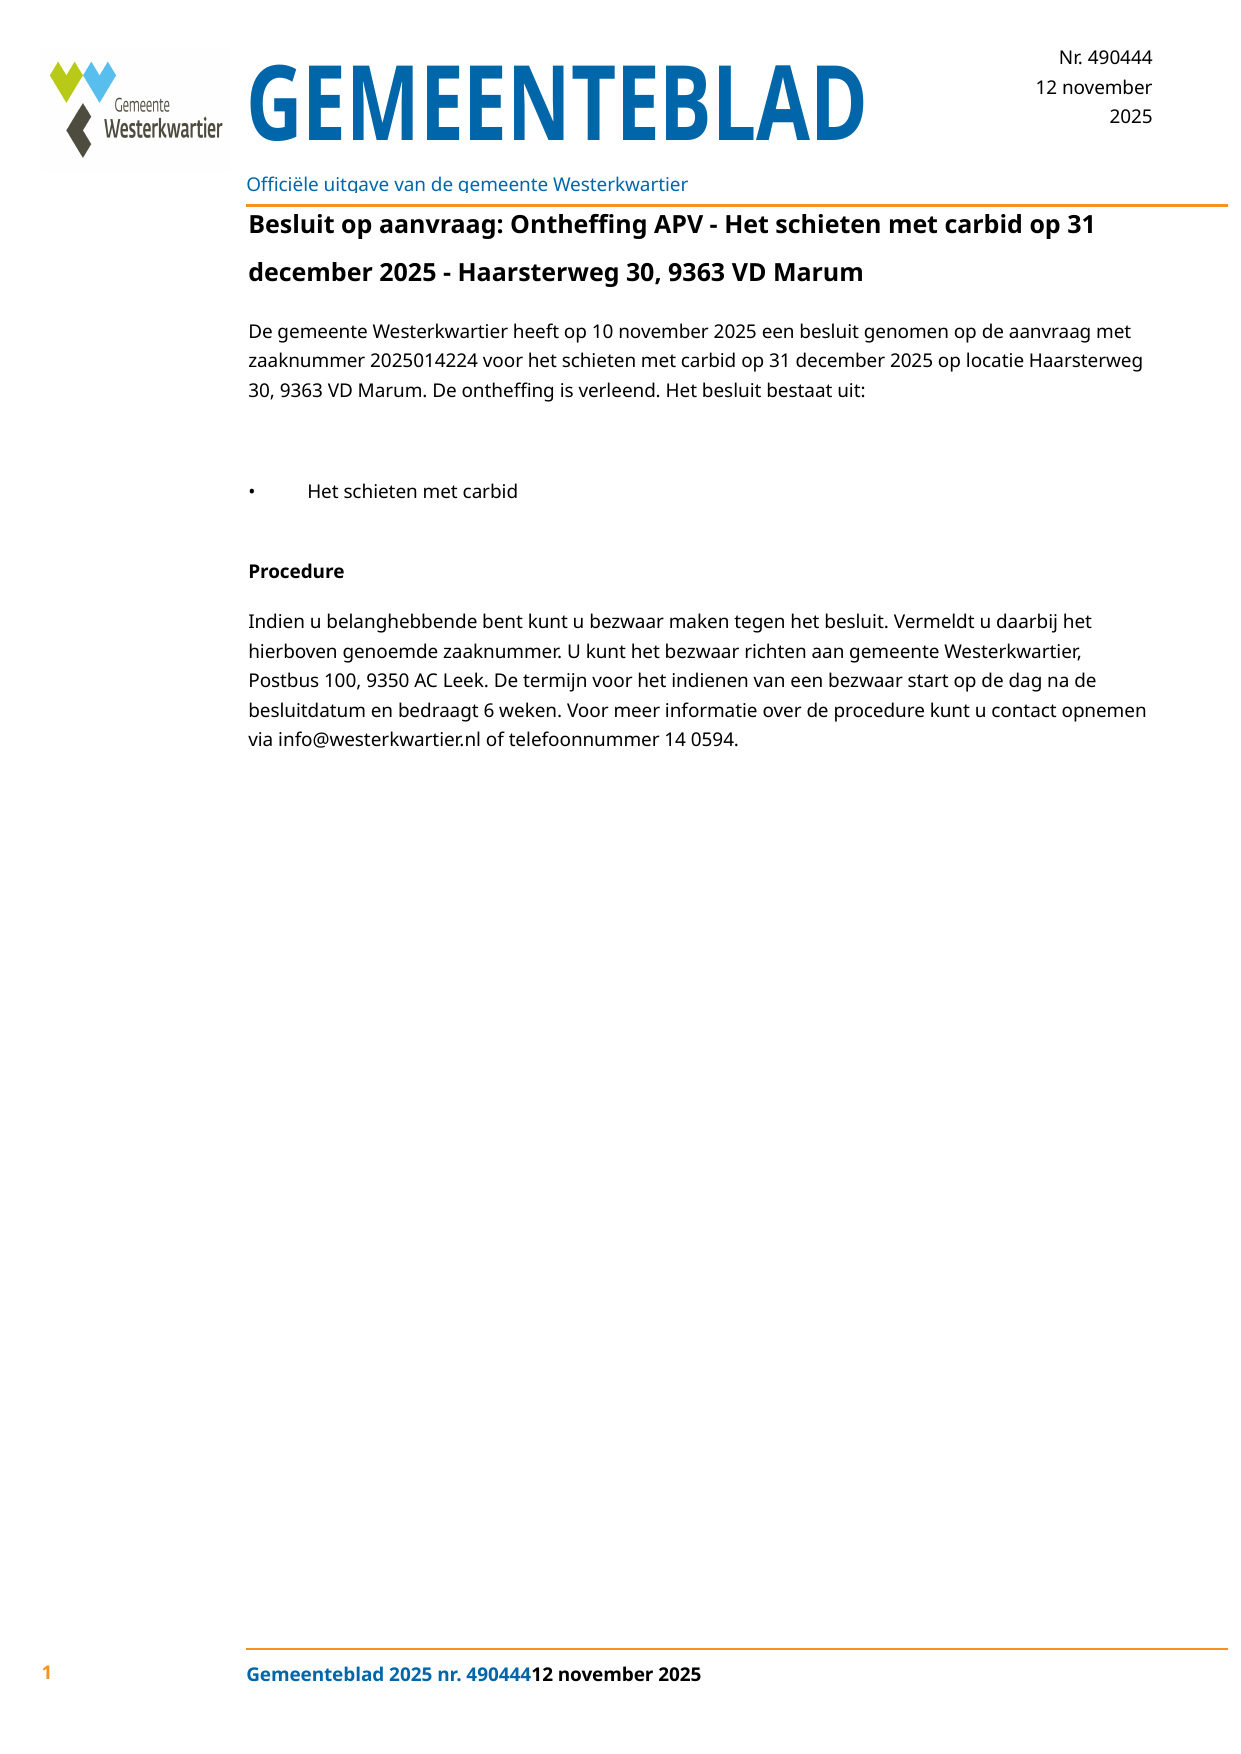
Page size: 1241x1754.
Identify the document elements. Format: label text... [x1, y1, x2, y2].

text Besluit op aanvraag: Ontheffing APV - Het schieten met carbid op 31 december 2025 - Haarsterweg 30, 9363 VD Marum [248, 207, 1152, 288]
picture [41, 47, 231, 172]
text De gemeente Westerkwartier heeft op 10 november 2025 een besluit genomen op de aanvraag met zaaknummer 2025014224 voor het schieten met carbid op 31 december 2025 op locatie Haarsterweg 30, 9363 VD Marum. De ontheffing is verleend. Het besluit bestaat uit: [248, 318, 1152, 403]
list Het schieten met carbid [248, 478, 1152, 504]
text Procedure [248, 558, 1152, 584]
text Indien u belanghebbende bent kunt u bezwaar maken tegen het besluit. Vermeldt u daarbij het hierboven genoemde zaaknummer. U kunt het bezwaar richten aan gemeente Westerkwartier, Postbus 100, 9350 AC Leek. De termijn voor het indienen van een bezwaar start op de dag na de besluitdatum en bedraagt 6 weken. Voor meer informatie over de procedure kunt u contact opnemen via info@westerkwartier.nl of telefoonnummer 14 0594. [248, 608, 1152, 752]
